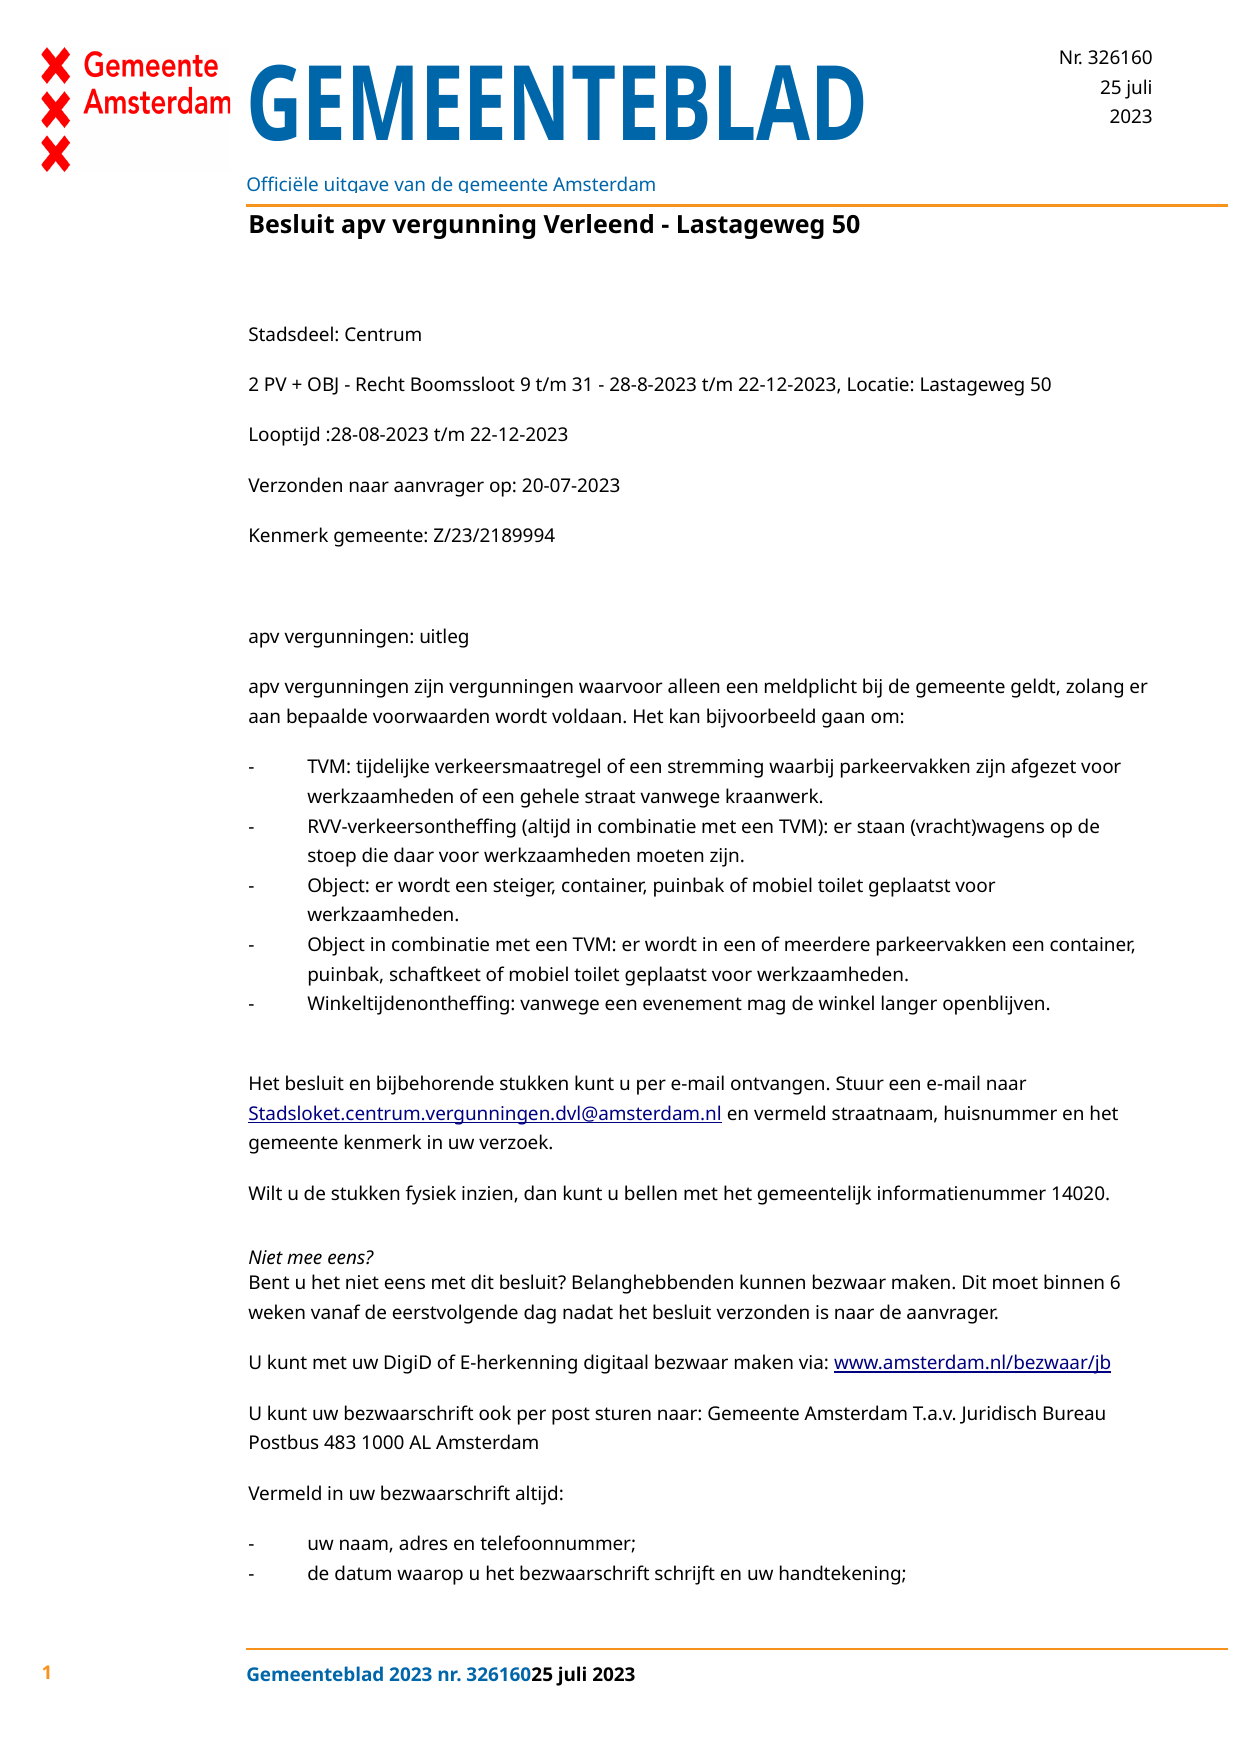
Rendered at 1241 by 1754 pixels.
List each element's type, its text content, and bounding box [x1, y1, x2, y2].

text apv vergunningen zijn vergunningen waarvoor alleen een meldplicht bij de gemeente geldt, zolang er aan bepaalde voorwaarden wordt voldaan. Het kan bijvoorbeeld gaan om: [248, 674, 1152, 729]
text Bent u het niet eens met dit besluit? Belanghebbenden kunnen bezwaar maken. Dit moet binnen 6 weken vanaf de eerstvolgende dag nadat het besluit verzonden is naar de aanvrager. [248, 1269, 1152, 1325]
list de datum waarop u het bezwaarschrift schrijft en uw handtekening; [248, 1560, 1152, 1586]
list uw naam, adres en telefoonnummer; [248, 1530, 1152, 1556]
text Besluit apv vergunning Verleend - Lastageweg 50 [248, 207, 1152, 241]
text Niet mee eens? [248, 1244, 1152, 1269]
text 2 PV + OBJ - Recht Boomssloot 9 t/m 31 - 28-8-2023 t/m 22-12-2023, Locatie: Lastageweg 50 [248, 371, 1152, 397]
list TVM: tijdelijke verkeersmaatregel of een stremming waarbij parkeervakken zijn afgezet voor werkzaamheden of een gehele straat vanwege kraanwerk. [248, 754, 1152, 809]
picture [41, 47, 231, 172]
text U kunt uw bezwaarschrift ook per post sturen naar: Gemeente Amsterdam T.a.v. Juridisch Bureau Postbus 483 1000 AL Amsterdam [248, 1400, 1152, 1455]
text Wilt u de stukken fysiek inzien, dan kunt u bellen met het gemeentelijk informatienummer 14020. [248, 1180, 1152, 1206]
list Object: er wordt een steiger, container, puinbak of mobiel toilet geplaatst voor werkzaamheden. [248, 872, 1152, 927]
list Winkeltijdenontheffing: vanwege een evenement mag de winkel langer openblijven. [248, 990, 1152, 1016]
text Kenmerk gemeente: Z/23/2189994 [248, 522, 1152, 548]
list Object in combinatie met een TVM: er wordt in een of meerdere parkeervakken een container, puinbak, schaftkeet of mobiel toilet geplaatst voor werkzaamheden. [248, 931, 1152, 986]
text apv vergunningen: uitleg [248, 623, 1152, 649]
text Vermeld in uw bezwaarschrift altijd: [248, 1480, 1152, 1506]
text U kunt met uw DigiD of E-herkenning digitaal bezwaar maken via: www.amsterdam.nl/bezwaar/jb [248, 1349, 1152, 1375]
list RVV-verkeersontheffing (altijd in combinatie met een TVM): er staan (vracht)wagens op de stoep die daar voor werkzaamheden moeten zijn. [248, 813, 1152, 868]
text Looptijd :28-08-2023 t/m 22-12-2023 [248, 422, 1152, 447]
text Het besluit en bijbehorende stukken kunt u per e-mail ontvangen. Stuur een e-mail naar Stadsloket.centrum.vergunningen.dvl@amsterdam.nl en vermeld straatnaam, huisnummer en het gemeente kenmerk in uw verzoek. [248, 1070, 1152, 1155]
text Stadsdeel: Centrum [248, 321, 1152, 346]
text Verzonden naar aanvrager op: 20-07-2023 [248, 472, 1152, 498]
